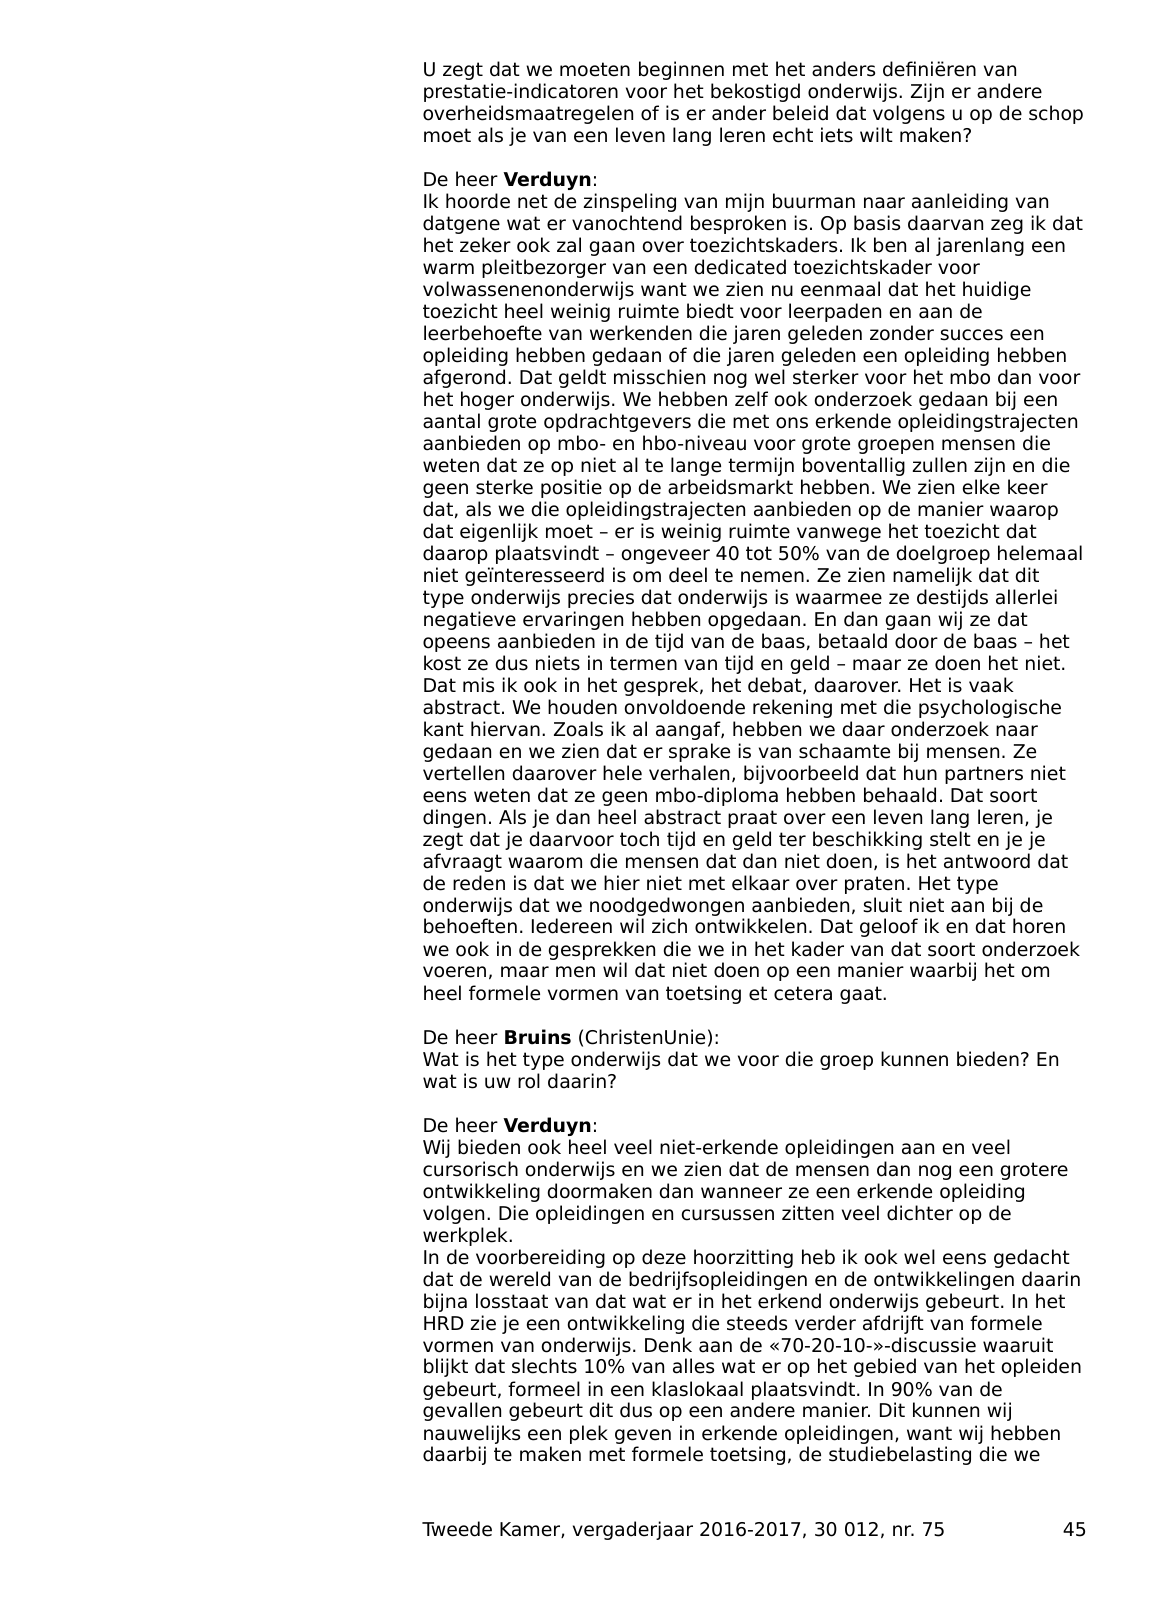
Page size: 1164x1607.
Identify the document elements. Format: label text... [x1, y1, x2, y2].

text Ik hoorde net de zinspeling van mijn buurman naar aanleiding van datgene wat er vanochtend besproken is. Op basis daarvan zeg ik dat het zeker ook zal gaan over toezichtskaders. Ik ben al jarenlang een warm pleitbezorger van een dedicated toezichtskader voor volwassenenonderwijs want we zien nu eenmaal dat het huidige toezicht heel weinig ruimte biedt voor leerpaden en aan de leerbehoefte van werkenden die jaren geleden zonder succes een opleiding hebben gedaan of die jaren geleden een opleiding hebben afgerond. Dat geldt misschien nog wel sterker voor het mbo dan voor het hoger onderwijs. We hebben zelf ook onderzoek gedaan bij een aantal grote opdrachtgevers die met ons erkende opleidingstrajecten aanbieden op mbo- en hbo-niveau voor grote groepen mensen die weten dat ze op niet al te lange termijn boventallig zullen zijn en die geen sterke positie op de arbeidsmarkt hebben. We zien elke keer dat, als we die opleidingstrajecten aanbieden op de manier waarop dat eigenlijk moet – er is weinig ruimte vanwege het toezicht dat daarop plaatsvindt – ongeveer 40 tot 50% van de doelgroep helemaal niet geïnteresseerd is om deel te nemen. Ze zien namelijk dat dit type onderwijs precies dat onderwijs is waarmee ze destijds allerlei negatieve ervaringen hebben opgedaan. En dan gaan wij ze dat opeens aanbieden in de tijd van de baas, betaald door de baas – het kost ze dus niets in termen van tijd en geld – maar ze doen het niet. [422, 191, 1087, 675]
text De heer Verduyn: [422, 169, 1087, 191]
text U zegt dat we moeten beginnen met het anders definiëren van prestatie-indicatoren voor het bekostigd onderwijs. Zijn er andere overheidsmaatregelen of is er ander beleid dat volgens u op de schop moet als je van een leven lang leren echt iets wilt maken? [422, 59, 1087, 147]
text In de voorbereiding op deze hoorzitting heb ik ook wel eens gedacht dat de wereld van de bedrijfsopleidingen en de ontwikkelingen daarin bijna losstaat van dat wat er in het erkend onderwijs gebeurt. In het HRD zie je een ontwikkeling die steeds verder afdrijft van formele vormen van onderwijs. Denk aan de «70-20-10-»-discussie waaruit blijkt dat slechts 10% van alles wat er op het gebied van het opleiden gebeurt, formeel in een klaslokaal plaatsvindt. In 90% van de gevallen gebeurt dit dus op een andere manier. Dit kunnen wij nauwelijks een plek geven in erkende opleidingen, want wij hebben daarbij te maken met formele toetsing, de studiebelasting die we [422, 1247, 1087, 1466]
text De heer Verduyn: [422, 1115, 1087, 1137]
text Wij bieden ook heel veel niet-erkende opleidingen aan en veel cursorisch onderwijs en we zien dat de mensen dan nog een grotere ontwikkeling doormaken dan wanneer ze een erkende opleiding volgen. Die opleidingen en cursussen zitten veel dichter op de werkplek. [422, 1137, 1087, 1247]
text Dat mis ik ook in het gesprek, het debat, daarover. Het is vaak abstract. We houden onvoldoende rekening met die psychologische kant hiervan. Zoals ik al aangaf, hebben we daar onderzoek naar gedaan en we zien dat er sprake is van schaamte bij mensen. Ze vertellen daarover hele verhalen, bijvoorbeeld dat hun partners niet eens weten dat ze geen mbo-diploma hebben behaald. Dat soort dingen. Als je dan heel abstract praat over een leven lang leren, je zegt dat je daarvoor toch tijd en geld ter beschikking stelt en je je afvraagt waarom die mensen dat dan niet doen, is het antwoord dat de reden is dat we hier niet met elkaar over praten. Het type onderwijs dat we noodgedwongen aanbieden, sluit niet aan bij de behoeften. Iedereen wil zich ontwikkelen. Dat geloof ik en dat horen we ook in de gesprekken die we in het kader van dat soort onderzoek voeren, maar men wil dat niet doen op een manier waarbij het om heel formele vormen van toetsing et cetera gaat. [422, 675, 1087, 1004]
text De heer Bruins (ChristenUnie): [422, 1027, 1087, 1048]
text Wat is het type onderwijs dat we voor die groep kunnen bieden? En wat is uw rol daarin? [422, 1048, 1087, 1092]
